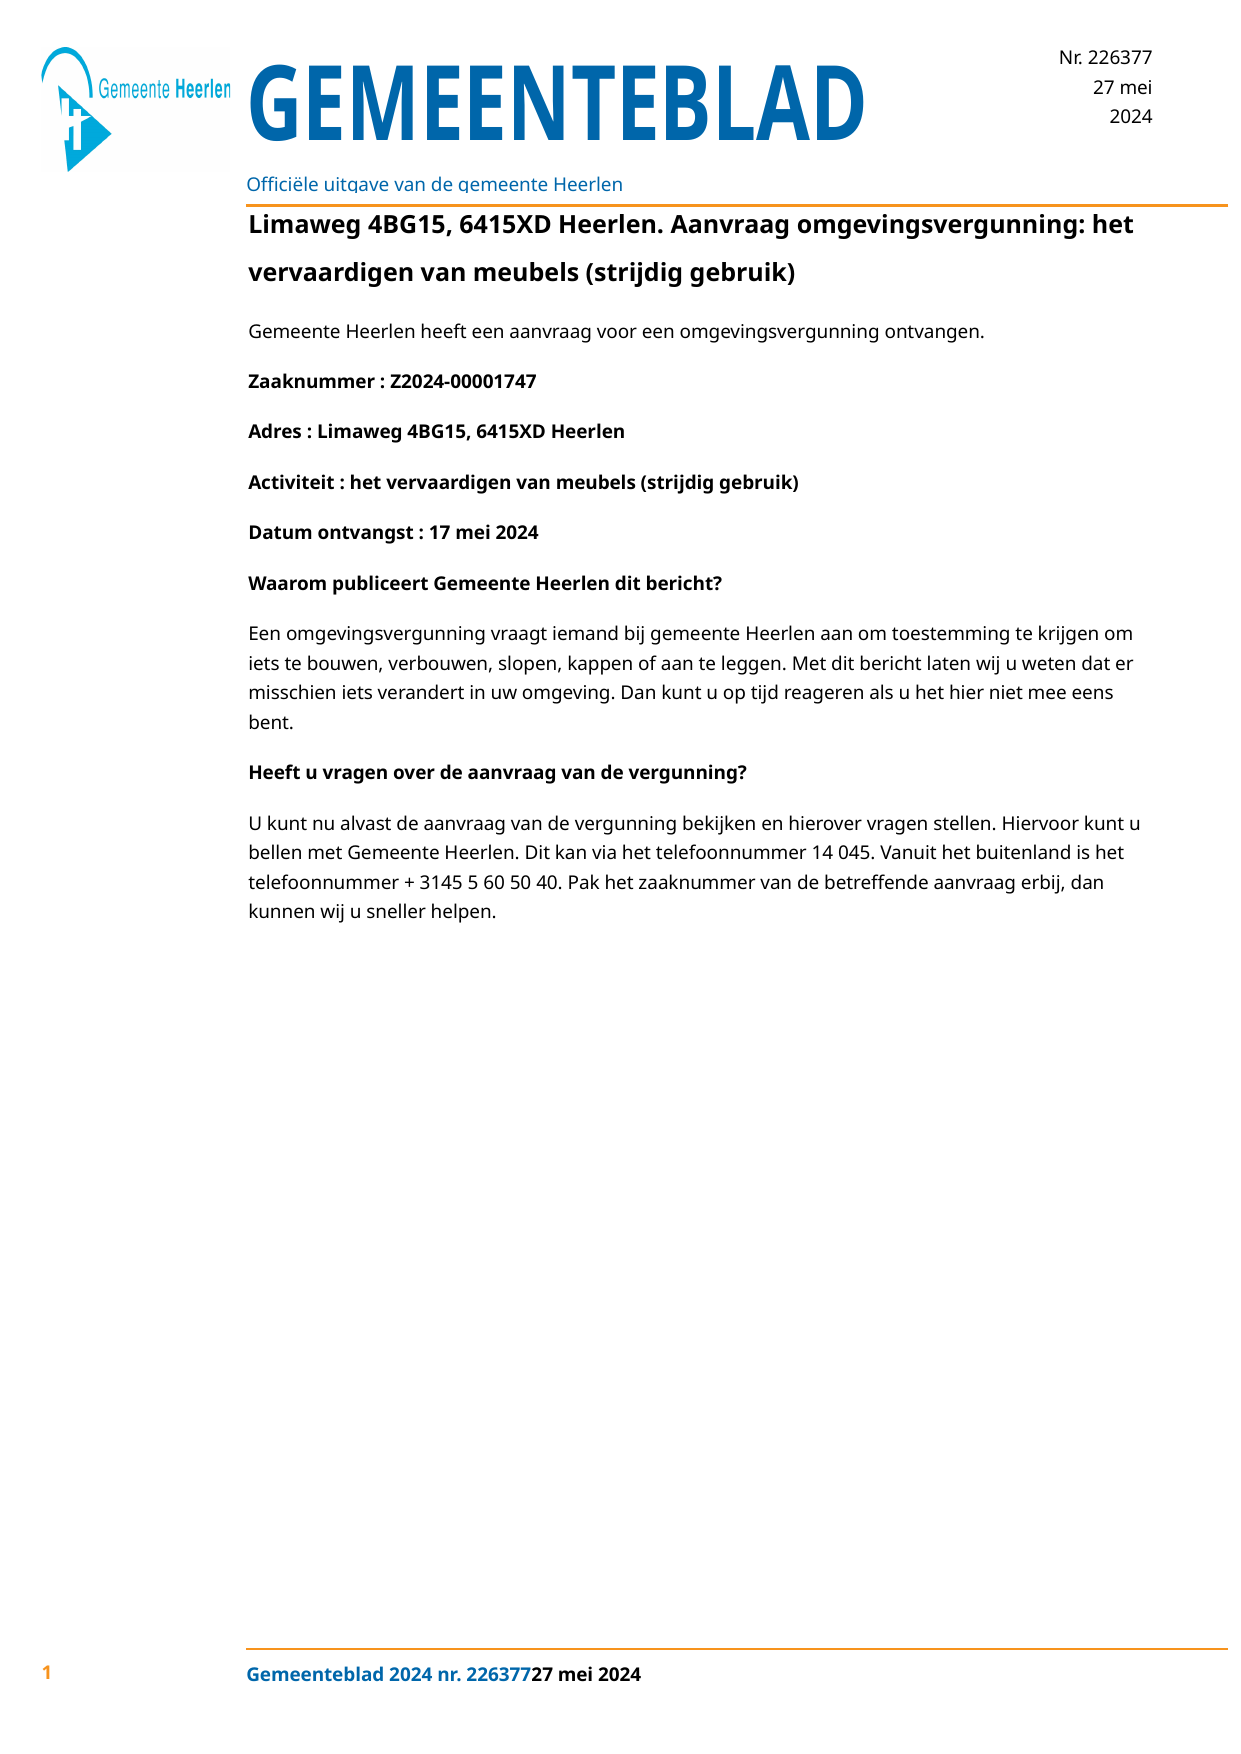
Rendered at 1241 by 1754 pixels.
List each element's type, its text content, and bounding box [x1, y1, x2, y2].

text Een omgevingsvergunning vraagt iemand bij gemeente Heerlen aan om toestemming te krijgen om iets te bouwen, verbouwen, slopen, kappen of aan te leggen. Met dit bericht laten wij u weten dat er misschien iets verandert in uw omgeving. Dan kunt u op tijd reageren als u het hier niet mee eens bent. [248, 620, 1152, 735]
text Zaaknummer : Z2024-00001747 [248, 368, 1152, 394]
text Gemeente Heerlen heeft een aanvraag voor een omgevingsvergunning ontvangen. [248, 318, 1152, 344]
picture [41, 47, 59, 70]
text Heeft u vragen over de aanvraag van de vergunning? [248, 759, 1152, 785]
picture [41, 47, 231, 172]
text Limaweg 4BG15, 6415XD Heerlen. Aanvraag omgevingsvergunning: het vervaardigen van meubels (strijdig gebruik) [248, 207, 1152, 288]
text Waarom publiceert Gemeente Heerlen dit bericht? [248, 570, 1152, 596]
text Adres : Limaweg 4BG15, 6415XD Heerlen [248, 419, 1152, 444]
text U kunt nu alvast de aanvraag van de vergunning bekijken en hierover vragen stellen. Hiervoor kunt u bellen met Gemeente Heerlen. Dit kan via het telefoonnummer 14 045. Vanuit het buitenland is het telefoonnummer + 3145 5 60 50 40. Pak het zaaknummer van de betreffende aanvraag erbij, dan kunnen wij u sneller helpen. [248, 810, 1152, 924]
text Datum ontvangst : 17 mei 2024 [248, 519, 1152, 545]
text Activiteit : het vervaardigen van meubels (strijdig gebruik) [248, 469, 1152, 495]
